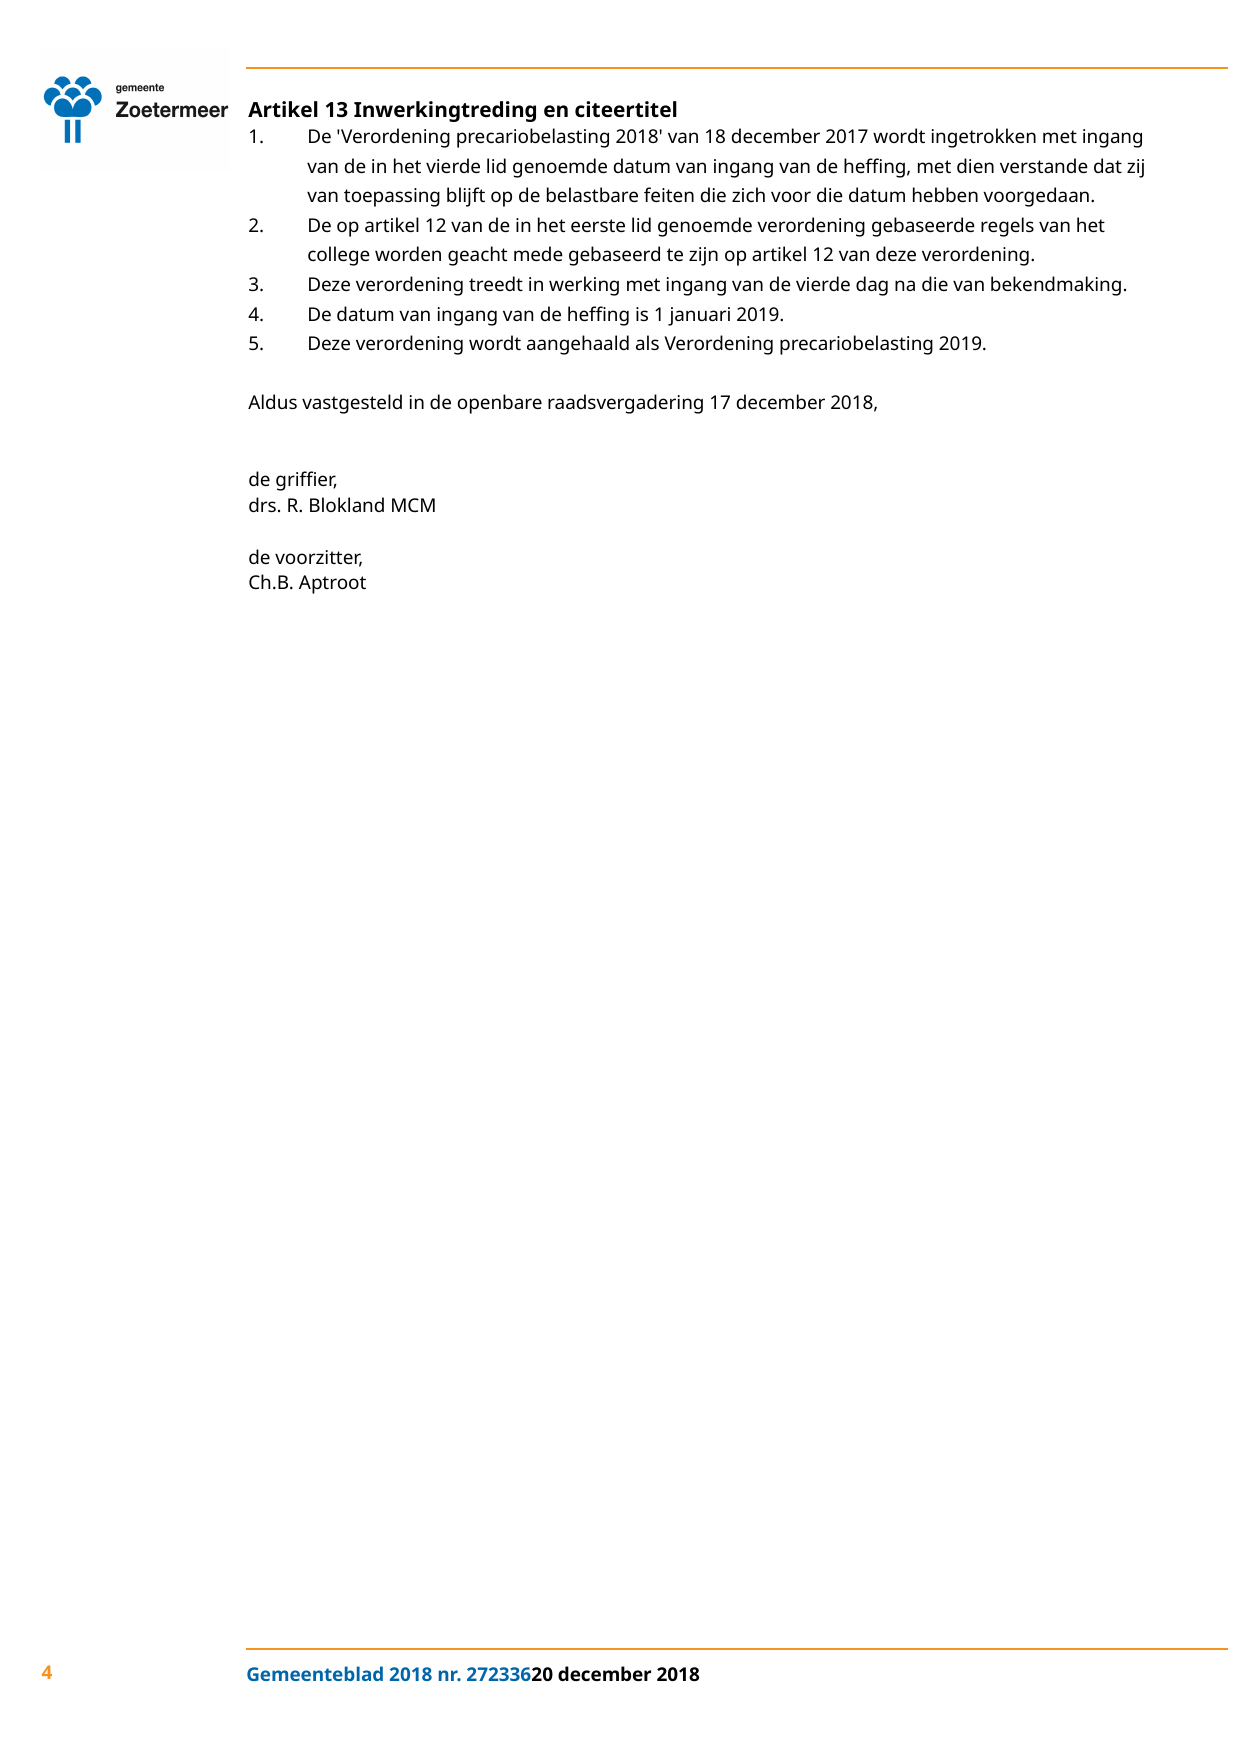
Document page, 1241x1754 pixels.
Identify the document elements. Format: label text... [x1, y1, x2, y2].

text drs. R. Blokland MCM [248, 492, 1152, 518]
text de voorzitter, [248, 544, 1152, 569]
list De datum van ingang van de heffing is 1 januari 2019. [248, 301, 1152, 326]
list De op artikel 12 van de in het eerste lid genoemde verordening gebaseerde regels van het college worden geacht mede gebaseerd te zijn op artikel 12 van deze verordening. [248, 212, 1152, 267]
text de griffier, [248, 467, 1152, 492]
list Deze verordening wordt aangehaald als Verordening precariobelasting 2019. [248, 330, 1152, 356]
list Deze verordening treedt in werking met ingang van de vierde dag na die van bekendmaking. [248, 271, 1152, 297]
text Ch.B. Aptroot [248, 569, 1152, 595]
text Aldus vastgesteld in de openbare raadsvergadering 17 december 2018, [248, 389, 1152, 415]
text Artikel 13 Inwerkingtreding en citeertitel [248, 95, 1152, 123]
list De 'Verordening precariobelasting 2018' van 18 december 2017 wordt ingetrokken met ingang van de in het vierde lid genoemde datum van ingang van de heffing, met dien verstande dat zij van toepassing blijft op de belastbare feiten die zich voor die datum hebben voorgedaan. [248, 123, 1152, 208]
picture [41, 47, 231, 172]
